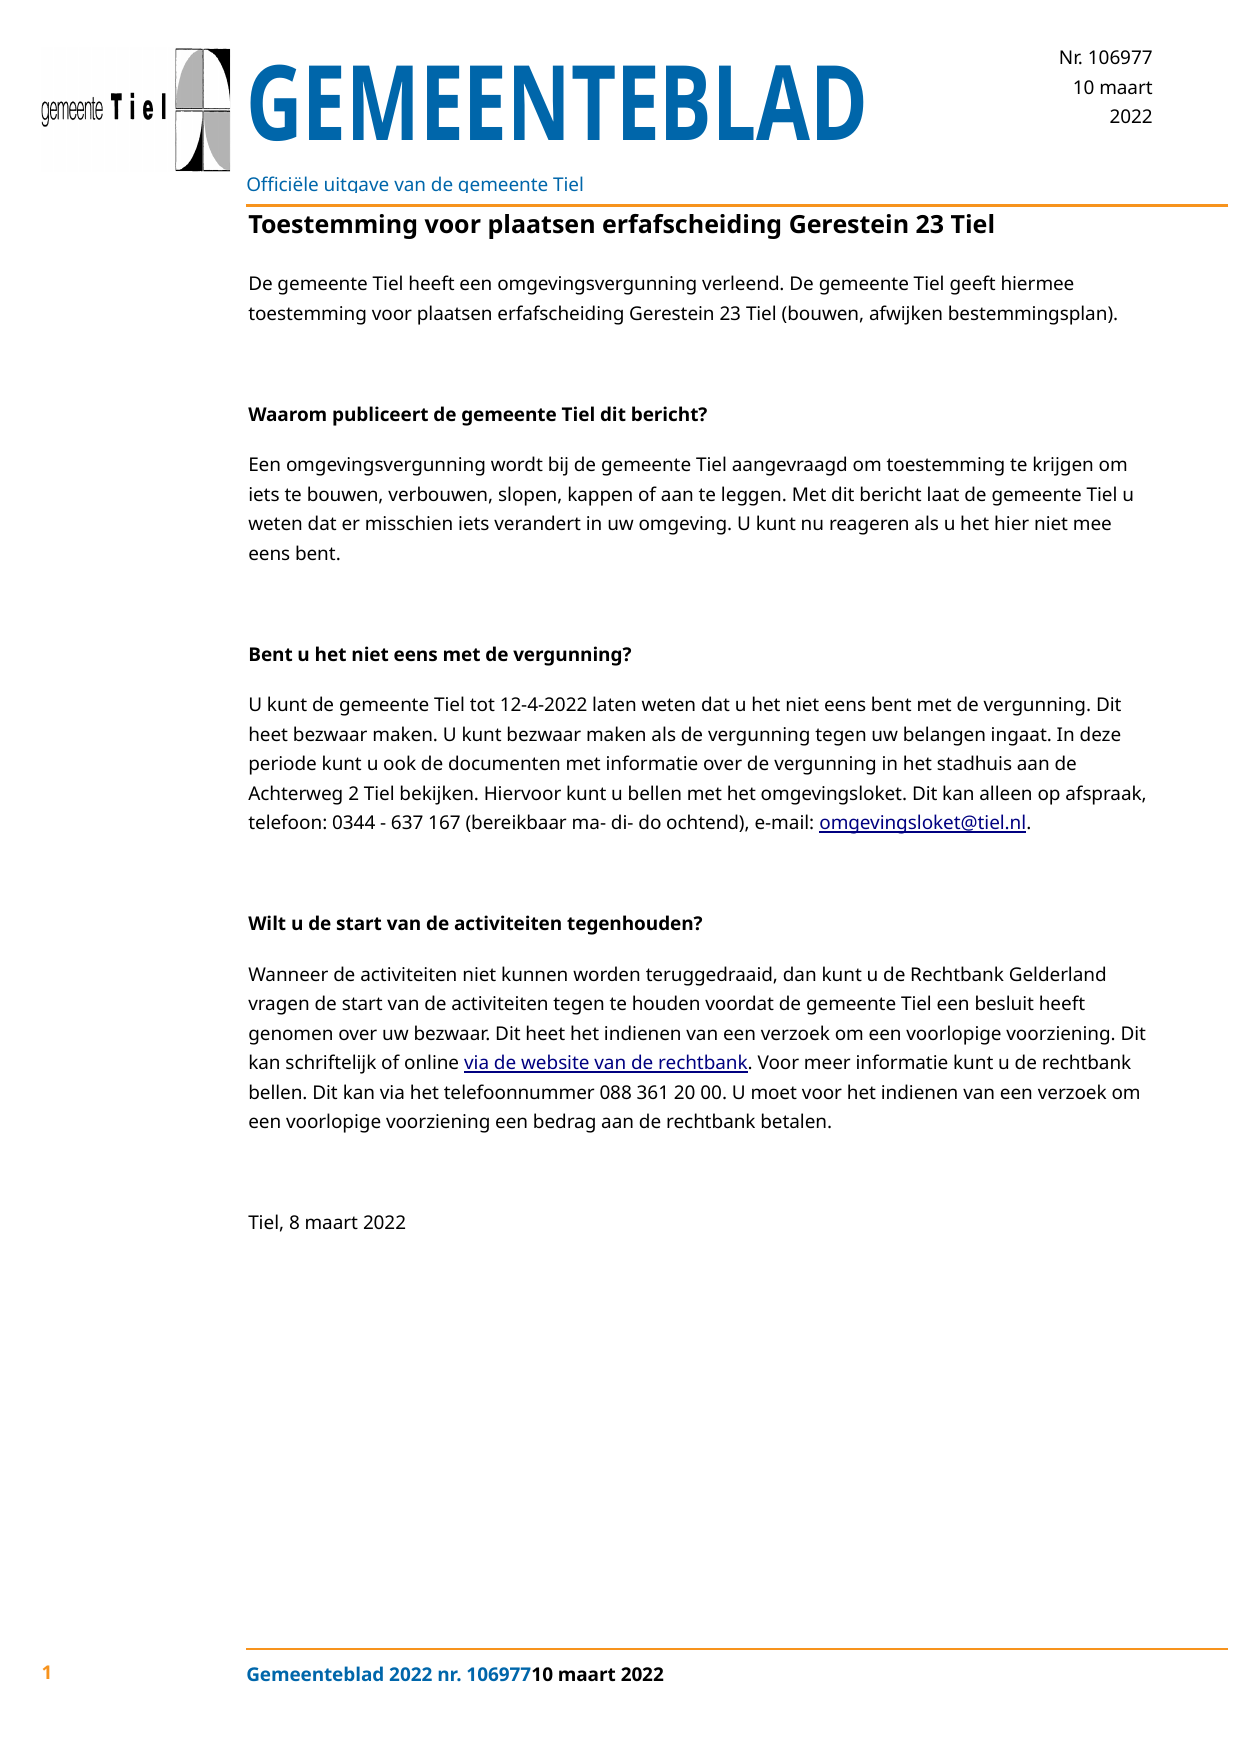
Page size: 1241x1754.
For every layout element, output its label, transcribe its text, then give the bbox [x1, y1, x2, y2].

text Toestemming voor plaatsen erfafscheiding Gerestein 23 Tiel [248, 207, 1152, 241]
text Waarom publiceert de gemeente Tiel dit bericht? [248, 401, 1152, 426]
picture [41, 47, 231, 172]
text Tiel, 8 maart 2022 [248, 1209, 1152, 1235]
text De gemeente Tiel heeft een omgevingsvergunning verleend. De gemeente Tiel geeft hiermee toestemming voor plaatsen erfafscheiding Gerestein 23 Tiel (bouwen, afwijken bestemmingsplan). [248, 270, 1152, 326]
text Bent u het niet eens met de vergunning? [248, 641, 1152, 666]
text Wanneer de activiteiten niet kunnen worden teruggedraaid, dan kunt u de Rechtbank Gelderland vragen de start van de activiteiten tegen te houden voordat de gemeente Tiel een besluit heeft genomen over uw bezwaar. Dit heet het indienen van een verzoek om een voorlopige voorziening. Dit kan schriftelijk of online via de website van de rechtbank. Voor meer informatie kunt u de rechtbank bellen. Dit kan via het telefoonnummer 088 361 20 00. U moet voor het indienen van een verzoek om een voorlopige voorziening een bedrag aan de rechtbank betalen. [248, 961, 1152, 1134]
text Wilt u de start van de activiteiten tegenhouden? [248, 910, 1152, 936]
text Een omgevingsvergunning wordt bij de gemeente Tiel aangevraagd om toestemming te krijgen om iets te bouwen, verbouwen, slopen, kappen of aan te leggen. Met dit bericht laat de gemeente Tiel u weten dat er misschien iets verandert in uw omgeving. U kunt nu reageren als u het hier niet mee eens bent. [248, 451, 1152, 566]
text U kunt de gemeente Tiel tot 12-4-2022 laten weten dat u het niet eens bent met de vergunning. Dit heet bezwaar maken. U kunt bezwaar maken als de vergunning tegen uw belangen ingaat. In deze periode kunt u ook de documenten met informatie over de vergunning in het stadhuis aan de Achterweg 2 Tiel bekijken. Hiervoor kunt u bellen met het omgevingsloket. Dit kan alleen op afspraak, telefoon: 0344 - 637 167 (bereikbaar ma- di- do ochtend), e-mail: omgevingsloket@tiel.nl. [248, 691, 1152, 835]
